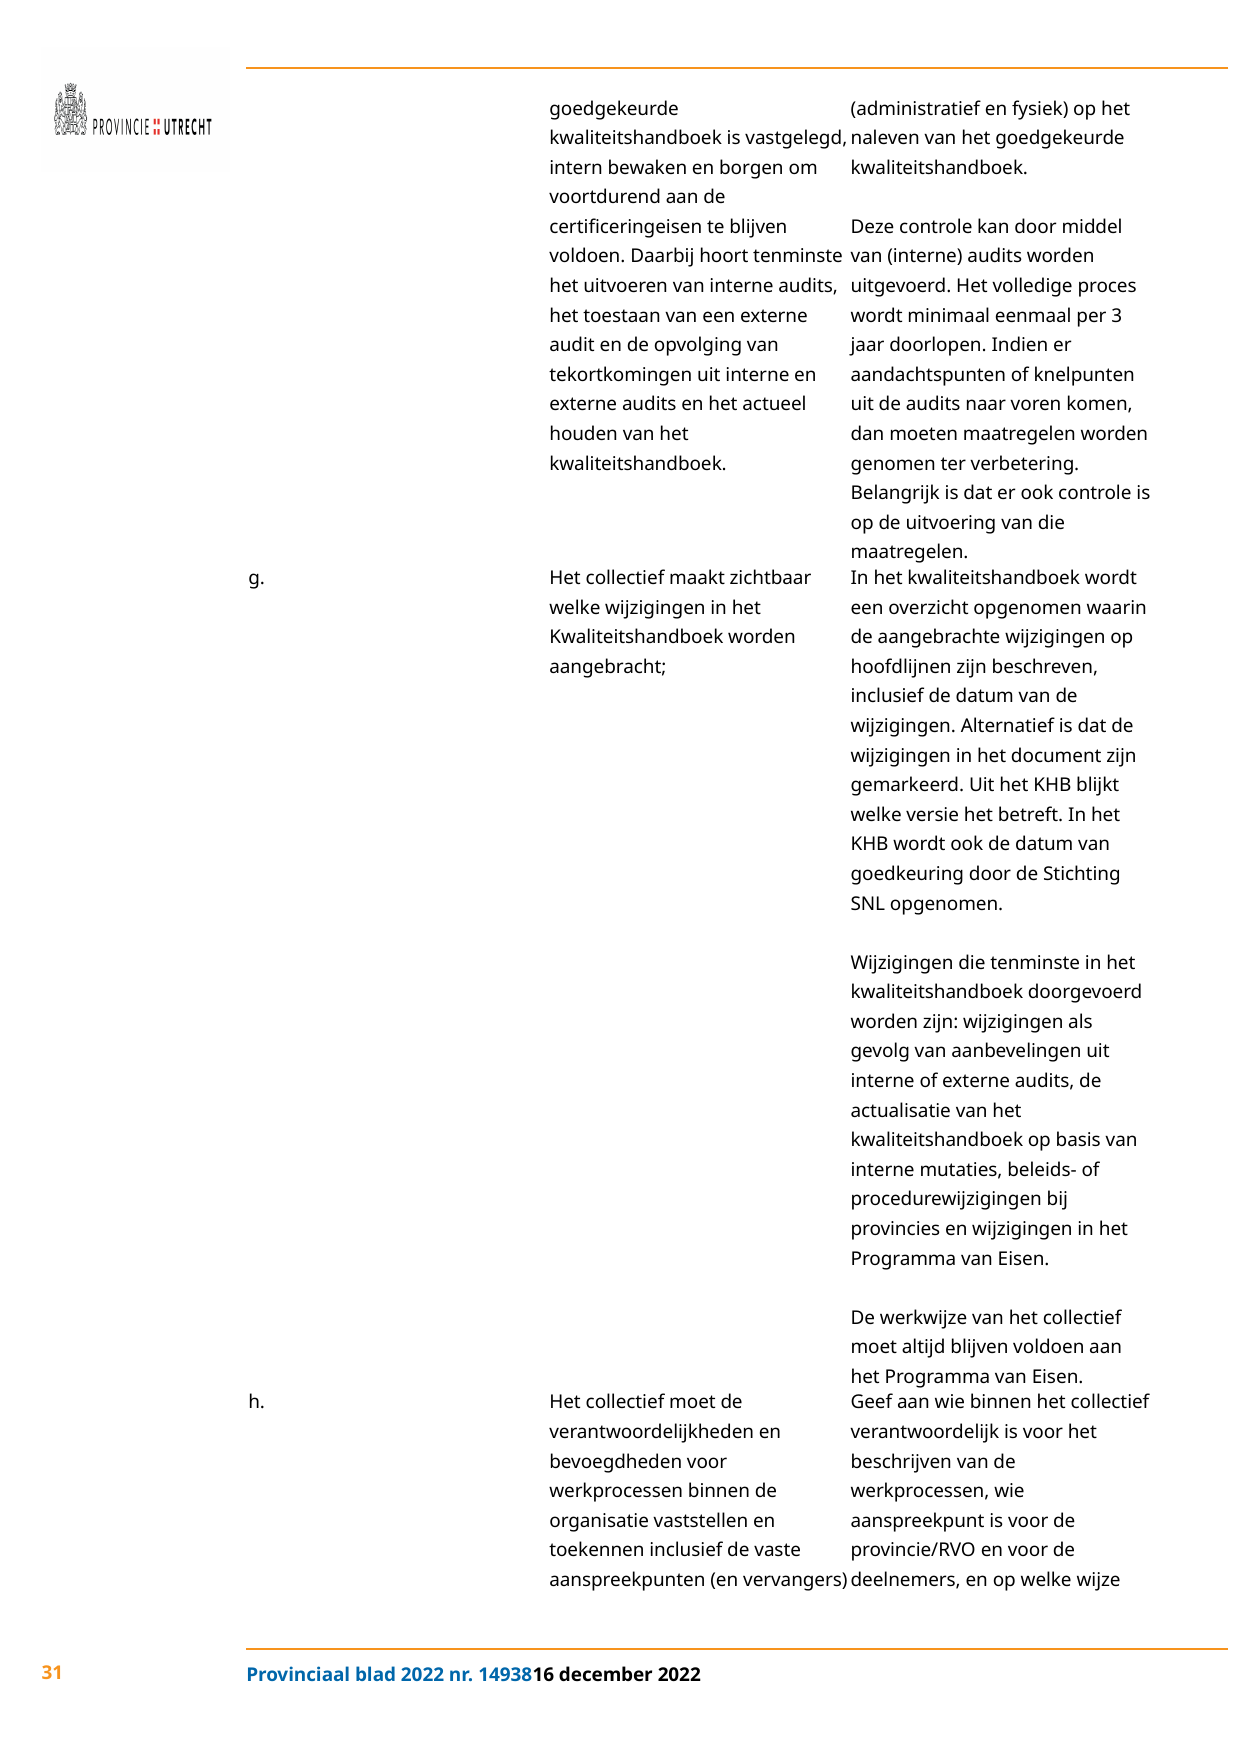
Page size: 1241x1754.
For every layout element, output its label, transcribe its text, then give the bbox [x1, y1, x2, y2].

picture [41, 47, 231, 172]
table_cell Het collectief maakt zichtbaar welke wijzigingen in het Kwaliteitshandboek worden aangebracht; [549, 564, 850, 1389]
table_cell g. [248, 564, 549, 1389]
table_cell Geef aan wie binnen het collectief verantwoordelijk is voor het beschrijven van de werkprocessen, wie aanspreekpunt is voor de provincie/RVO en voor de deelnemers, en op welke wijze [850, 1389, 1152, 1592]
table_cell goedgekeurde kwaliteitshandboek is vastgelegd, intern bewaken en borgen om voortdurend aan de certificeringeisen te blijven voldoen. Daarbij hoort tenminste het uitvoeren van interne audits, het toestaan van een externe audit en de opvolging van tekortkomingen uit interne en externe audits en het actueel houden van het kwaliteitshandboek. [549, 95, 850, 564]
table_cell Het collectief moet de verantwoordelijkheden en bevoegdheden voor werkprocessen binnen de organisatie vaststellen en toekennen inclusief de vaste aanspreekpunten (en vervangers) [549, 1389, 850, 1592]
table_cell [248, 95, 549, 564]
table_cell In het kwaliteitshandboek wordt een overzicht opgenomen waarin de aangebrachte wijzigingen op hoofdlijnen zijn beschreven, inclusief de datum van de wijzigingen. Alternatief is dat de wijzigingen in het document zijn gemarkeerd. Uit het KHB blijkt welke versie het betreft. In het KHB wordt ook de datum van goedkeuring door de Stichting SNL opgenomen. Wijzigingen die tenminste in het kwaliteitshandboek doorgevoerd worden zijn: wijzigingen als gevolg van aanbevelingen uit interne of externe audits, de actualisatie van het kwaliteitshandboek op basis van interne mutaties, beleids- of procedurewijzigingen bij provincies en wijzigingen in het Programma van Eisen. De werkwijze van het collectief moet altijd blijven voldoen aan het Programma van Eisen. [850, 564, 1152, 1389]
table_cell (administratief en fysiek) op het naleven van het goedgekeurde kwaliteitshandboek. Deze controle kan door middel van (interne) audits worden uitgevoerd. Het volledige proces wordt minimaal eenmaal per 3 jaar doorlopen. Indien er aandachtspunten of knelpunten uit de audits naar voren komen, dan moeten maatregelen worden genomen ter verbetering. Belangrijk is dat er ook controle is op de uitvoering van die maatregelen. [850, 95, 1152, 564]
table_cell h. [248, 1389, 549, 1592]
